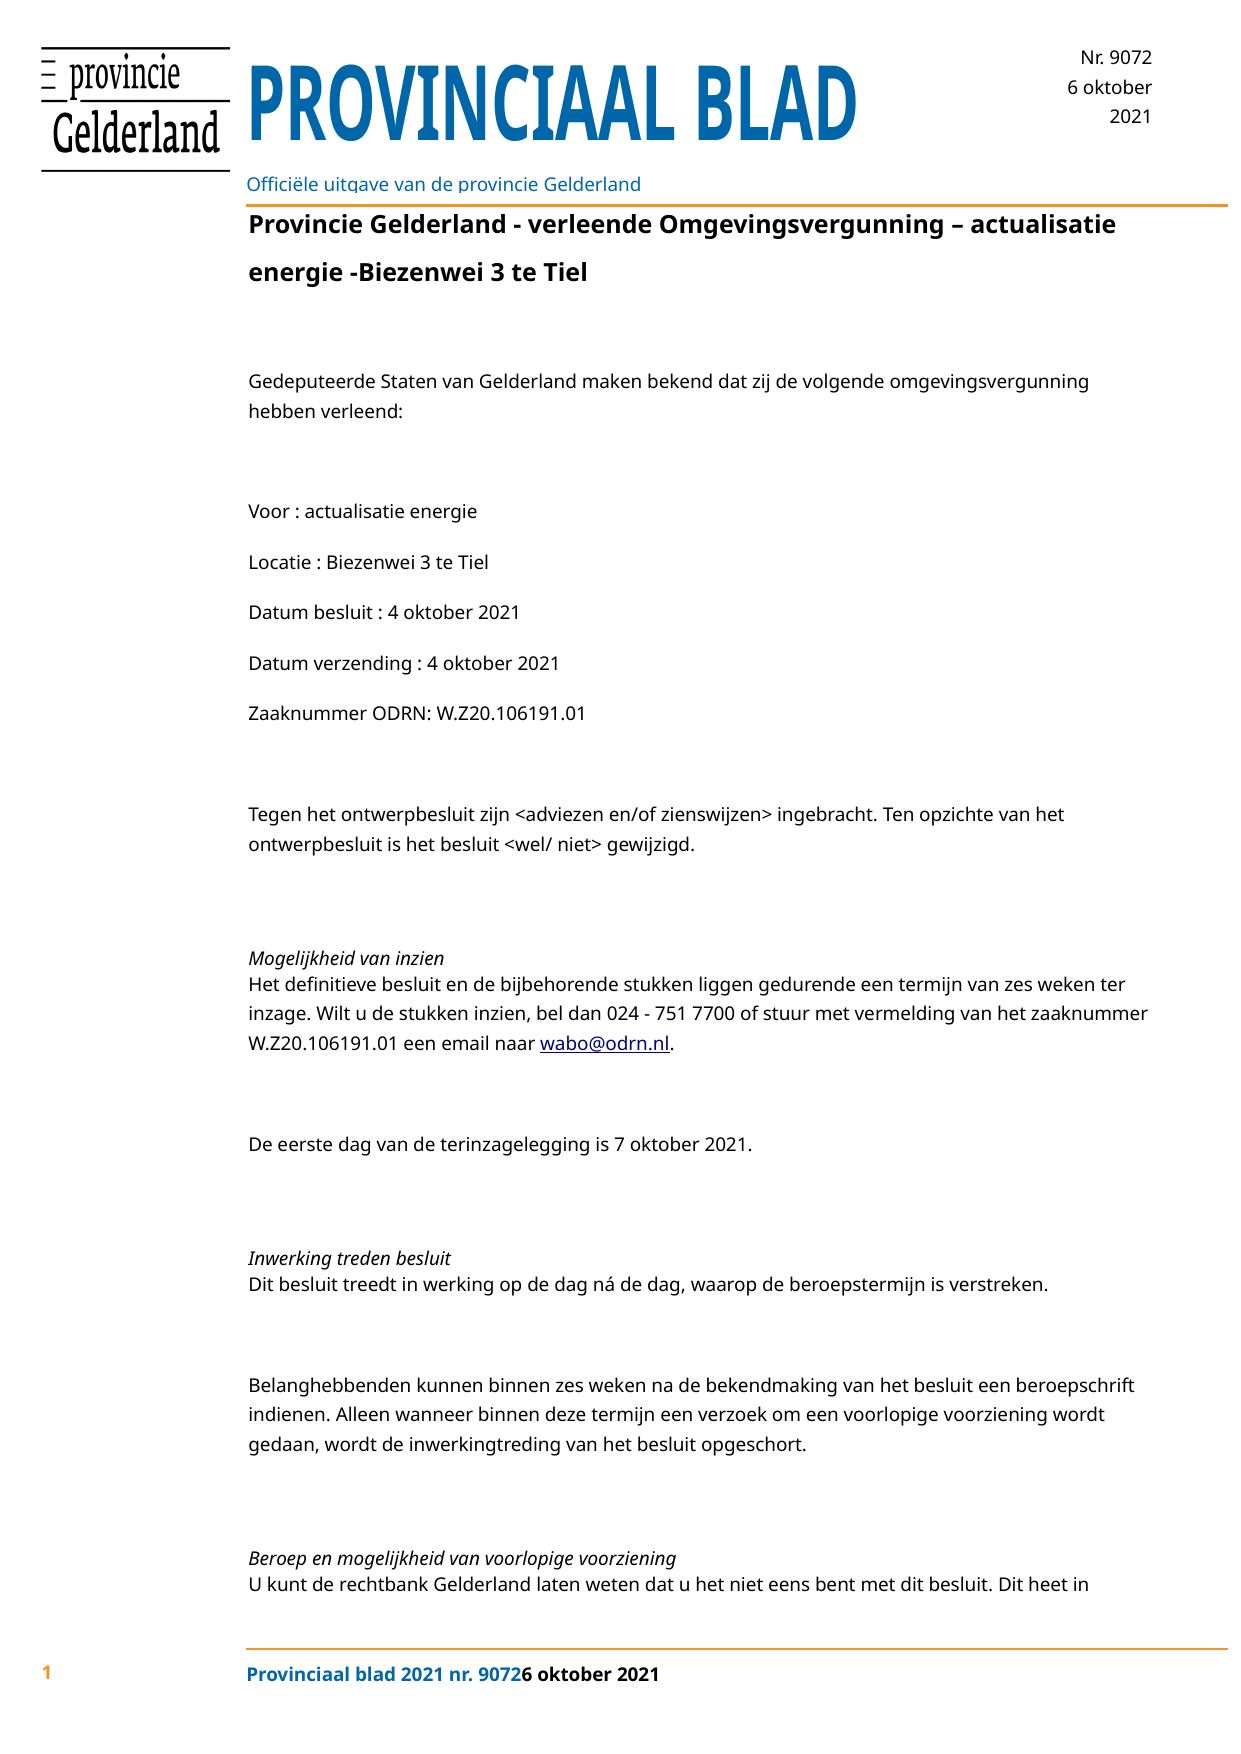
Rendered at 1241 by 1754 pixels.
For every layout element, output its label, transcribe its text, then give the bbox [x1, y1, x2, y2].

text De eerste dag van de terinzagelegging is 7 oktober 2021. [248, 1131, 1152, 1157]
picture [41, 47, 231, 172]
text Locatie : Biezenwei 3 te Tiel [248, 549, 1152, 575]
text U kunt de rechtbank Gelderland laten weten dat u het niet eens bent met dit besluit. Dit heet in [248, 1571, 1152, 1597]
text Beroep en mogelijkheid van voorlopige voorziening [248, 1545, 1152, 1571]
text Provincie Gelderland - verleende Omgevingsvergunning – actualisatie energie -Biezenwei 3 te Tiel [248, 207, 1152, 288]
text Mogelijkheid van inzien [248, 945, 1152, 971]
text Tegen het ontwerpbesluit zijn <adviezen en/of zienswijzen> ingebracht. Ten opzichte van het ontwerpbesluit is het besluit <wel/ niet> gewijzigd. [248, 801, 1152, 857]
text Gedeputeerde Staten van Gelderland maken bekend dat zij de volgende omgevingsvergunning hebben verleend: [248, 368, 1152, 424]
text Voor : actualisatie energie [248, 499, 1152, 524]
text Het definitieve besluit en de bijbehorende stukken liggen gedurende een termijn van zes weken ter inzage. Wilt u de stukken inzien, bel dan 024 - 751 7700 of stuur met vermelding van het zaaknummer W.Z20.106191.01 een email naar wabo@odrn.nl. [248, 971, 1152, 1056]
text Dit besluit treedt in werking op de dag ná de dag, waarop de beroepstermijn is verstreken. [248, 1271, 1152, 1297]
text Zaaknummer ODRN: W.Z20.106191.01 [248, 700, 1152, 726]
text Belanghebbenden kunnen binnen zes weken na de bekendmaking van het besluit een beroepschrift indienen. Alleen wanneer binnen deze termijn een verzoek om een voorlopige voorziening wordt gedaan, wordt de inwerkingtreding van het besluit opgeschort. [248, 1372, 1152, 1457]
text Inwerking treden besluit [248, 1245, 1152, 1271]
text Datum besluit : 4 oktober 2021 [248, 599, 1152, 625]
text Datum verzending : 4 oktober 2021 [248, 650, 1152, 676]
